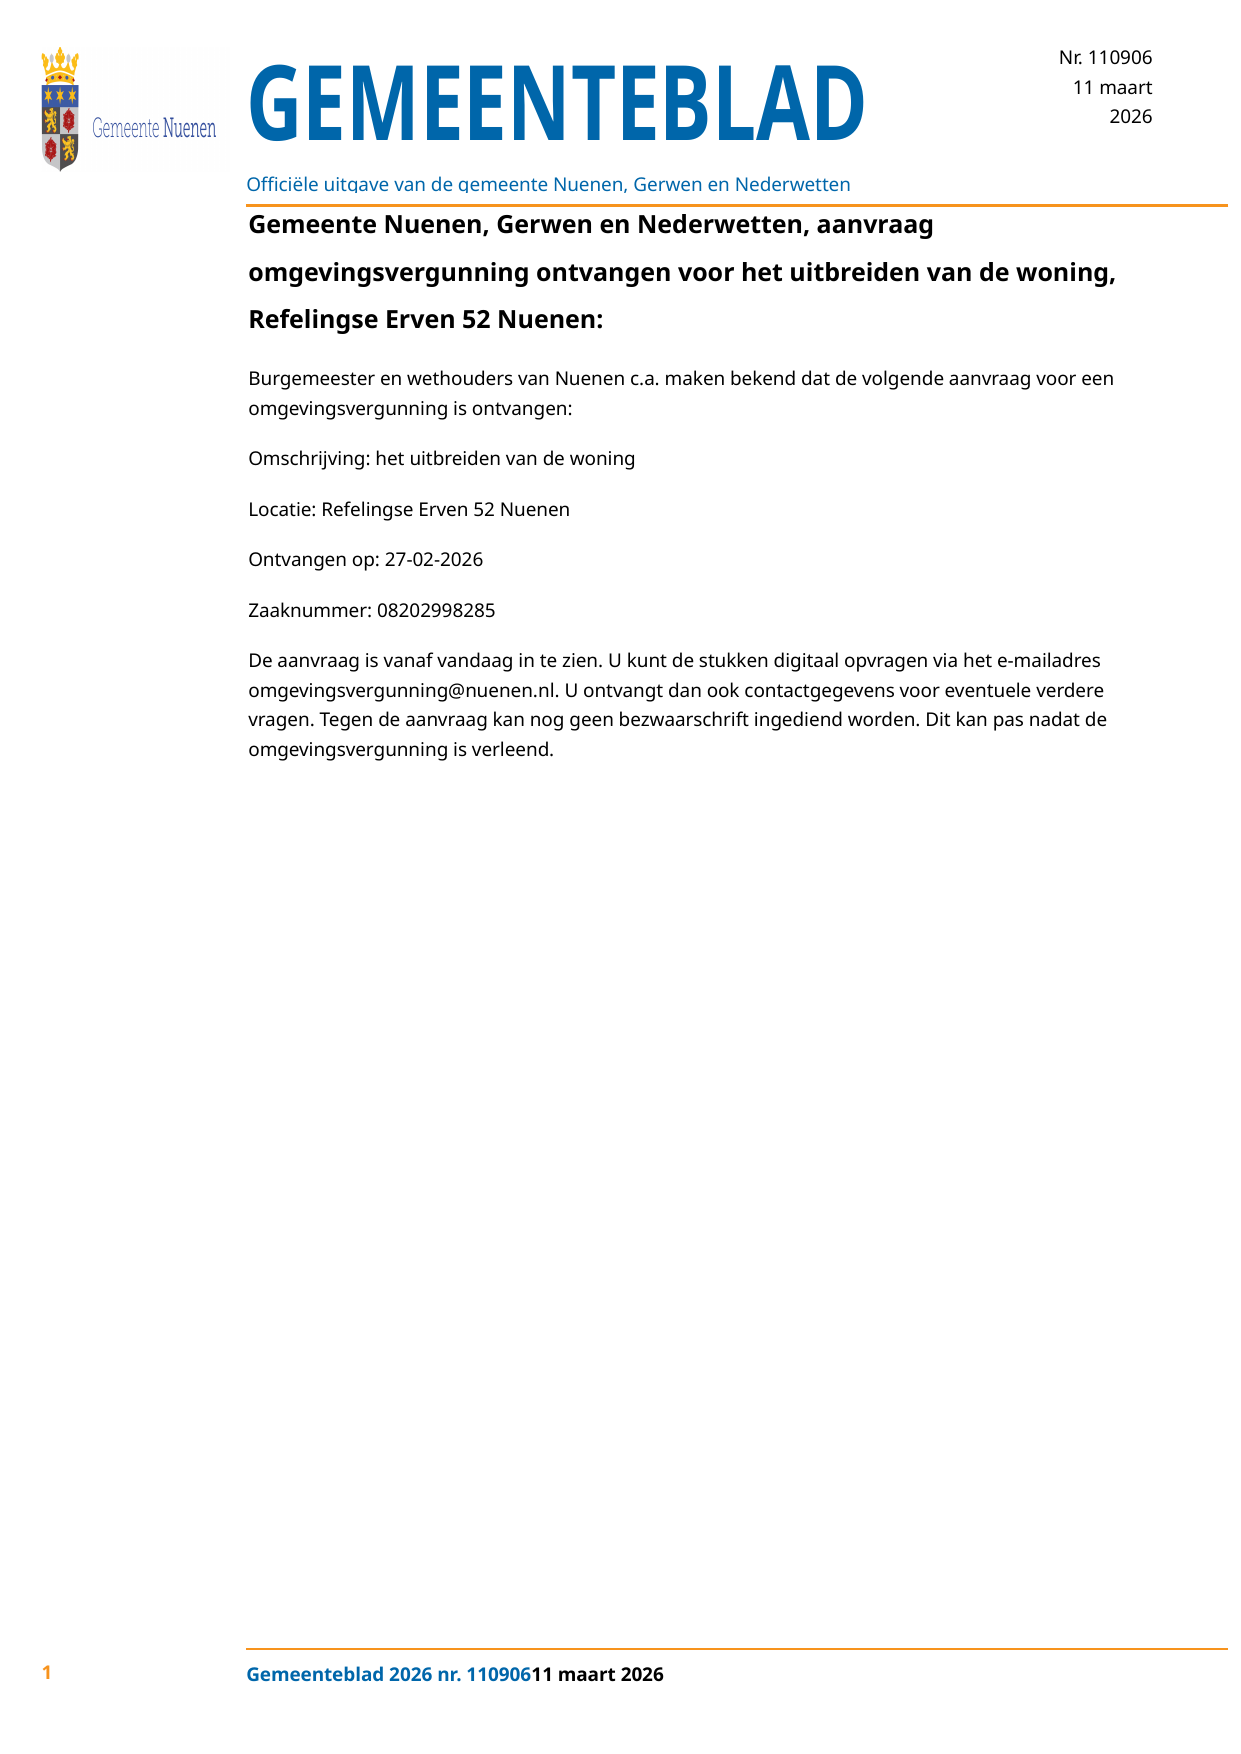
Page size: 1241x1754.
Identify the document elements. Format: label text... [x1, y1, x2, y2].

picture [41, 47, 231, 172]
text De aanvraag is vanaf vandaag in te zien. U kunt de stukken digitaal opvragen via het e-mailadres omgevingsvergunning@nuenen.nl. U ontvangt dan ook contactgegevens voor eventuele verdere vragen. Tegen de aanvraag kan nog geen bezwaarschrift ingediend worden. Dit kan pas nadat de omgevingsvergunning is verleend. [248, 647, 1152, 762]
text Omschrijving: het uitbreiden van de woning [248, 446, 1152, 471]
text Gemeente Nuenen, Gerwen en Nederwetten, aanvraag omgevingsvergunning ontvangen voor het uitbreiden van de woning, Refelingse Erven 52 Nuenen: [248, 207, 1152, 336]
text Locatie: Refelingse Erven 52 Nuenen [248, 496, 1152, 522]
text Ontvangen op: 27-02-2026 [248, 546, 1152, 572]
text Zaaknummer: 08202998285 [248, 597, 1152, 622]
text Burgemeester en wethouders van Nuenen c.a. maken bekend dat de volgende aanvraag voor een omgevingsvergunning is ontvangen: [248, 366, 1152, 421]
